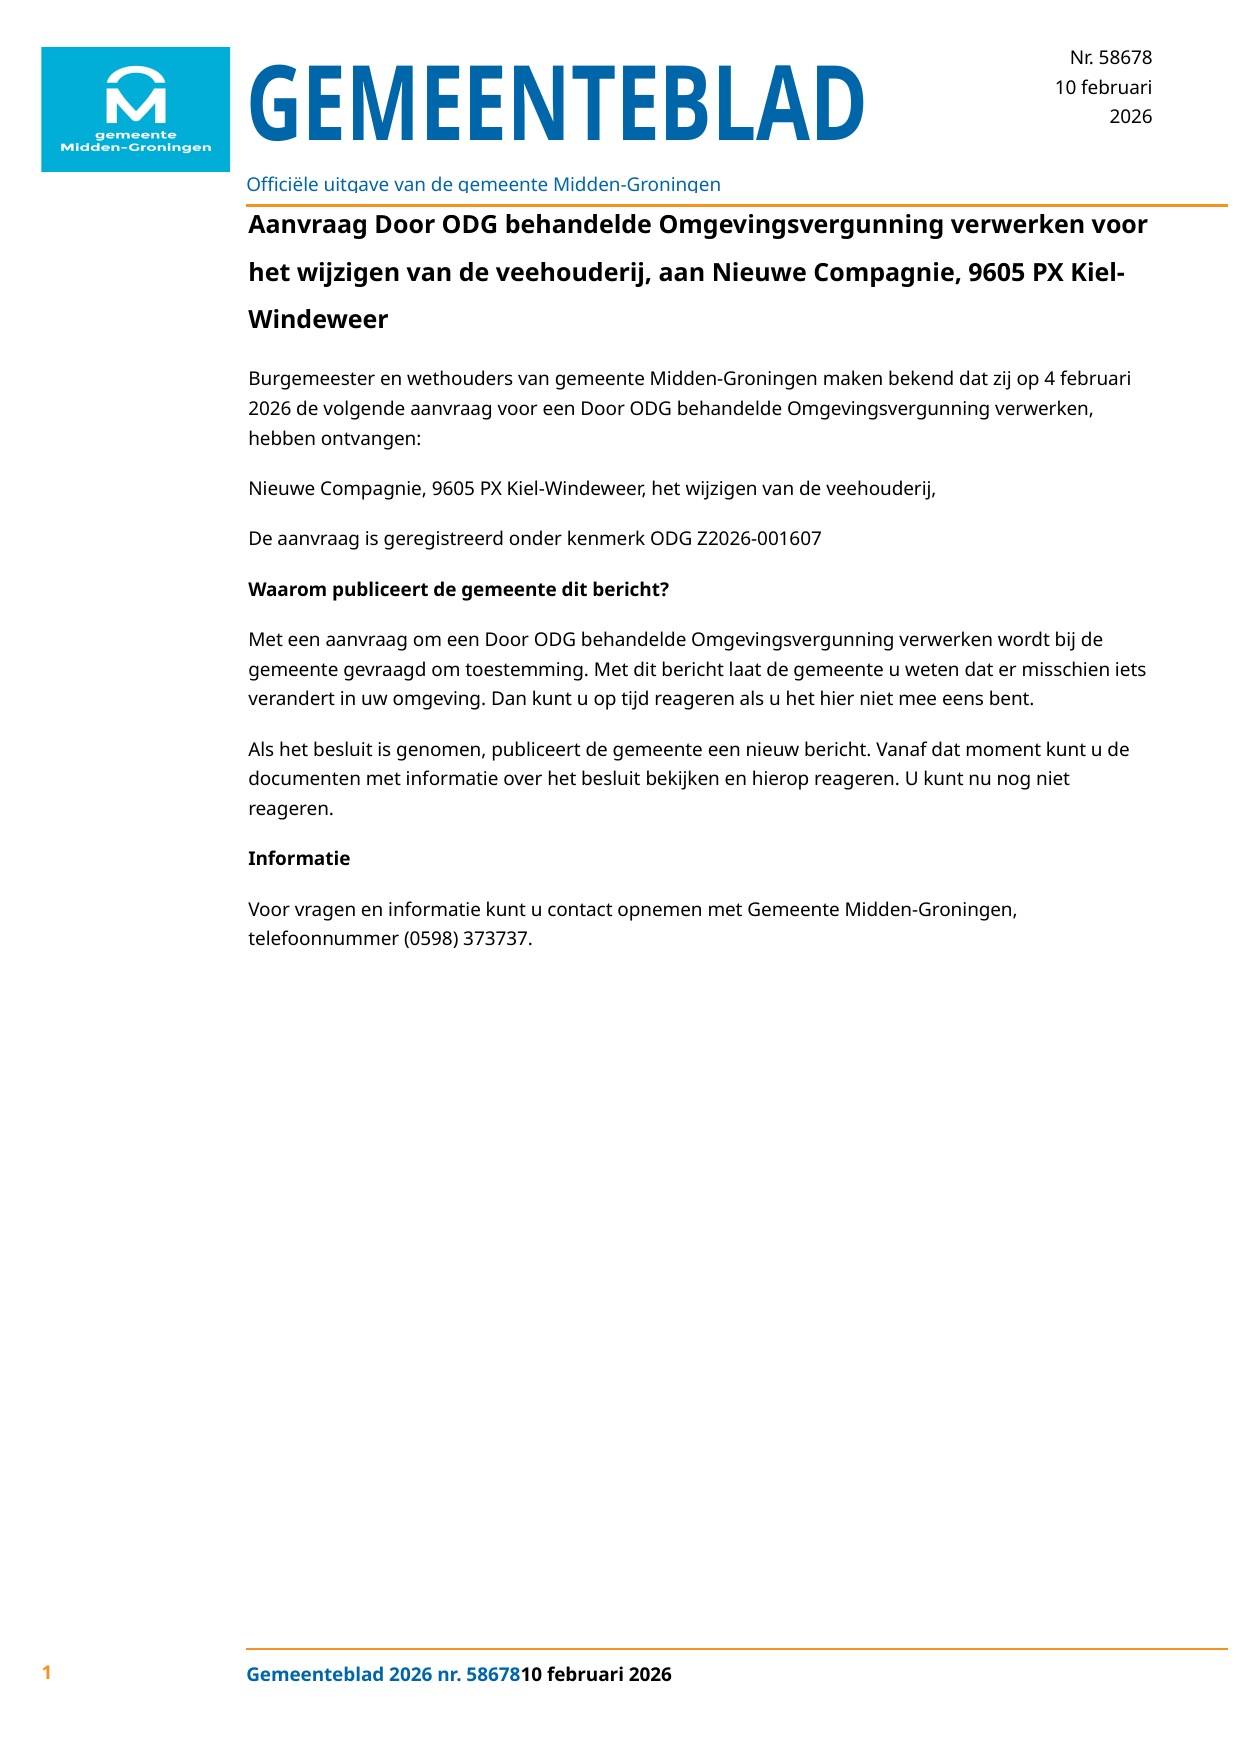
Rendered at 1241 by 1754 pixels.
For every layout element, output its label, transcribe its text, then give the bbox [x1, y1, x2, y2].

picture [108, 66, 164, 82]
text Aanvraag Door ODG behandelde Omgevingsvergunning verwerken voor het wijzigen van de veehouderij, aan Nieuwe Compagnie, 9605 PX Kiel-Windeweer [248, 207, 1152, 336]
text Burgemeester en wethouders van gemeente Midden-Groningen maken bekend dat zij op 4 februari 2026 de volgende aanvraag voor een Door ODG behandelde Omgevingsvergunning verwerken, hebben ontvangen: [248, 366, 1152, 450]
text De aanvraag is geregistreerd onder kenmerk ODG Z2026-001607 [248, 526, 1152, 551]
text Waarom publiceert de gemeente dit bericht? [248, 576, 1152, 602]
text Met een aanvraag om een Door ODG behandelde Omgevingsvergunning verwerken wordt bij de gemeente gevraagd om toestemming. Met dit bericht laat de gemeente u weten dat er misschien iets verandert in uw omgeving. Dan kunt u op tijd reageren als u het hier niet mee eens bent. [248, 626, 1152, 711]
text Voor vragen en informatie kunt u contact opnemen met Gemeente Midden-Groningen, telefoonnummer (0598) 373737. [248, 896, 1152, 951]
text Informatie [248, 846, 1152, 871]
picture [184, 146, 190, 153]
text Als het besluit is genomen, publiceert de gemeente een nieuw bericht. Vanaf dat moment kunt u de documenten met informatie over het besluit bekijken en hierop reageren. U kunt nu nog niet reageren. [248, 736, 1152, 821]
text Nieuwe Compagnie, 9605 PX Kiel-Windeweer, het wijzigen van de veehouderij, [248, 475, 1152, 501]
picture [107, 89, 165, 122]
